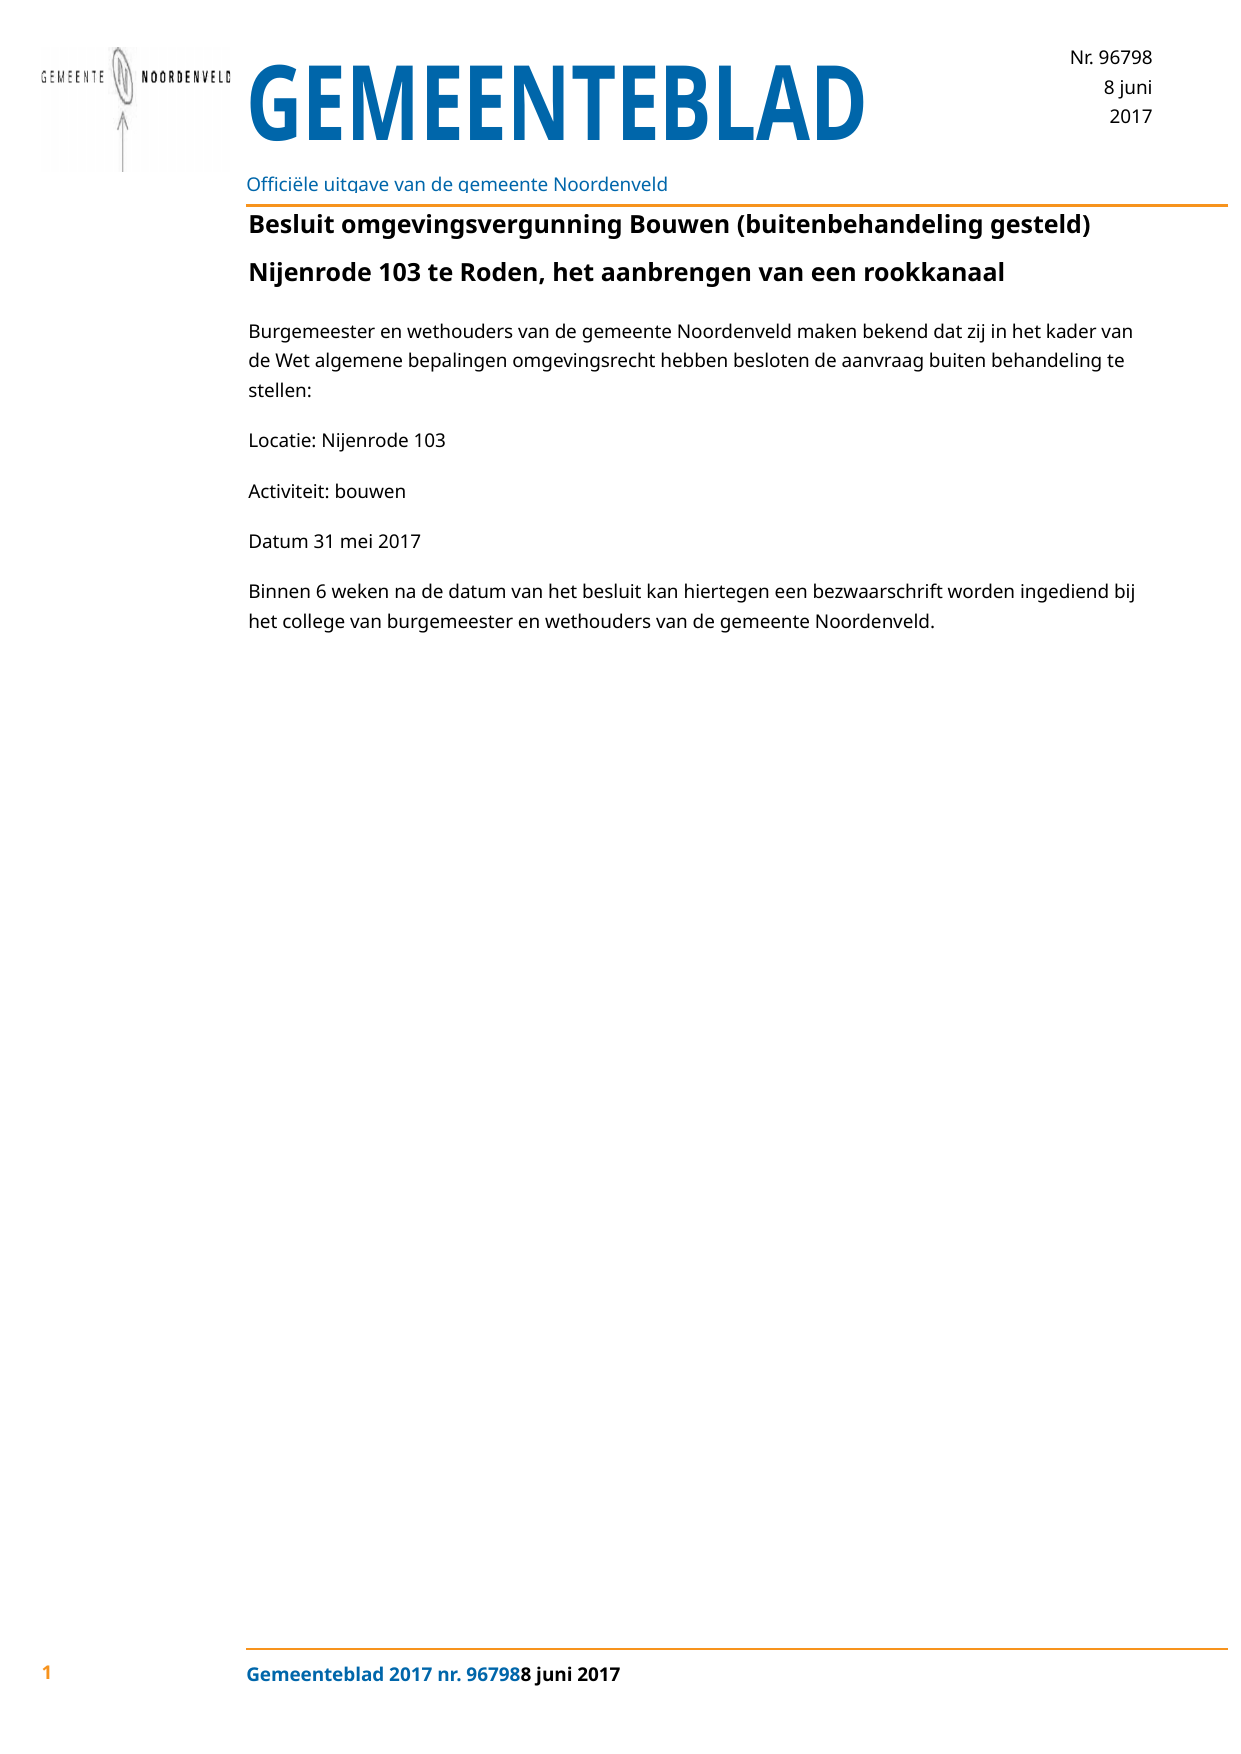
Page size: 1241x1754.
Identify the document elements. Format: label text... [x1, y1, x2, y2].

text Datum 31 mei 2017 [248, 528, 1152, 554]
text Activiteit: bouwen [248, 478, 1152, 504]
text Locatie: Nijenrode 103 [248, 427, 1152, 453]
text Burgemeester en wethouders van de gemeente Noordenveld maken bekend dat zij in het kader van de Wet algemene bepalingen omgevingsrecht hebben besloten de aanvraag buiten behandeling te stellen: [248, 318, 1152, 403]
text Besluit omgevingsvergunning Bouwen (buitenbehandeling gesteld) Nijenrode 103 te Roden, het aanbrengen van een rookkanaal [248, 207, 1152, 288]
picture [41, 47, 231, 172]
text Binnen 6 weken na de datum van het besluit kan hiertegen een bezwaarschrift worden ingediend bij het college van burgemeester en wethouders van de gemeente Noordenveld. [248, 579, 1152, 634]
